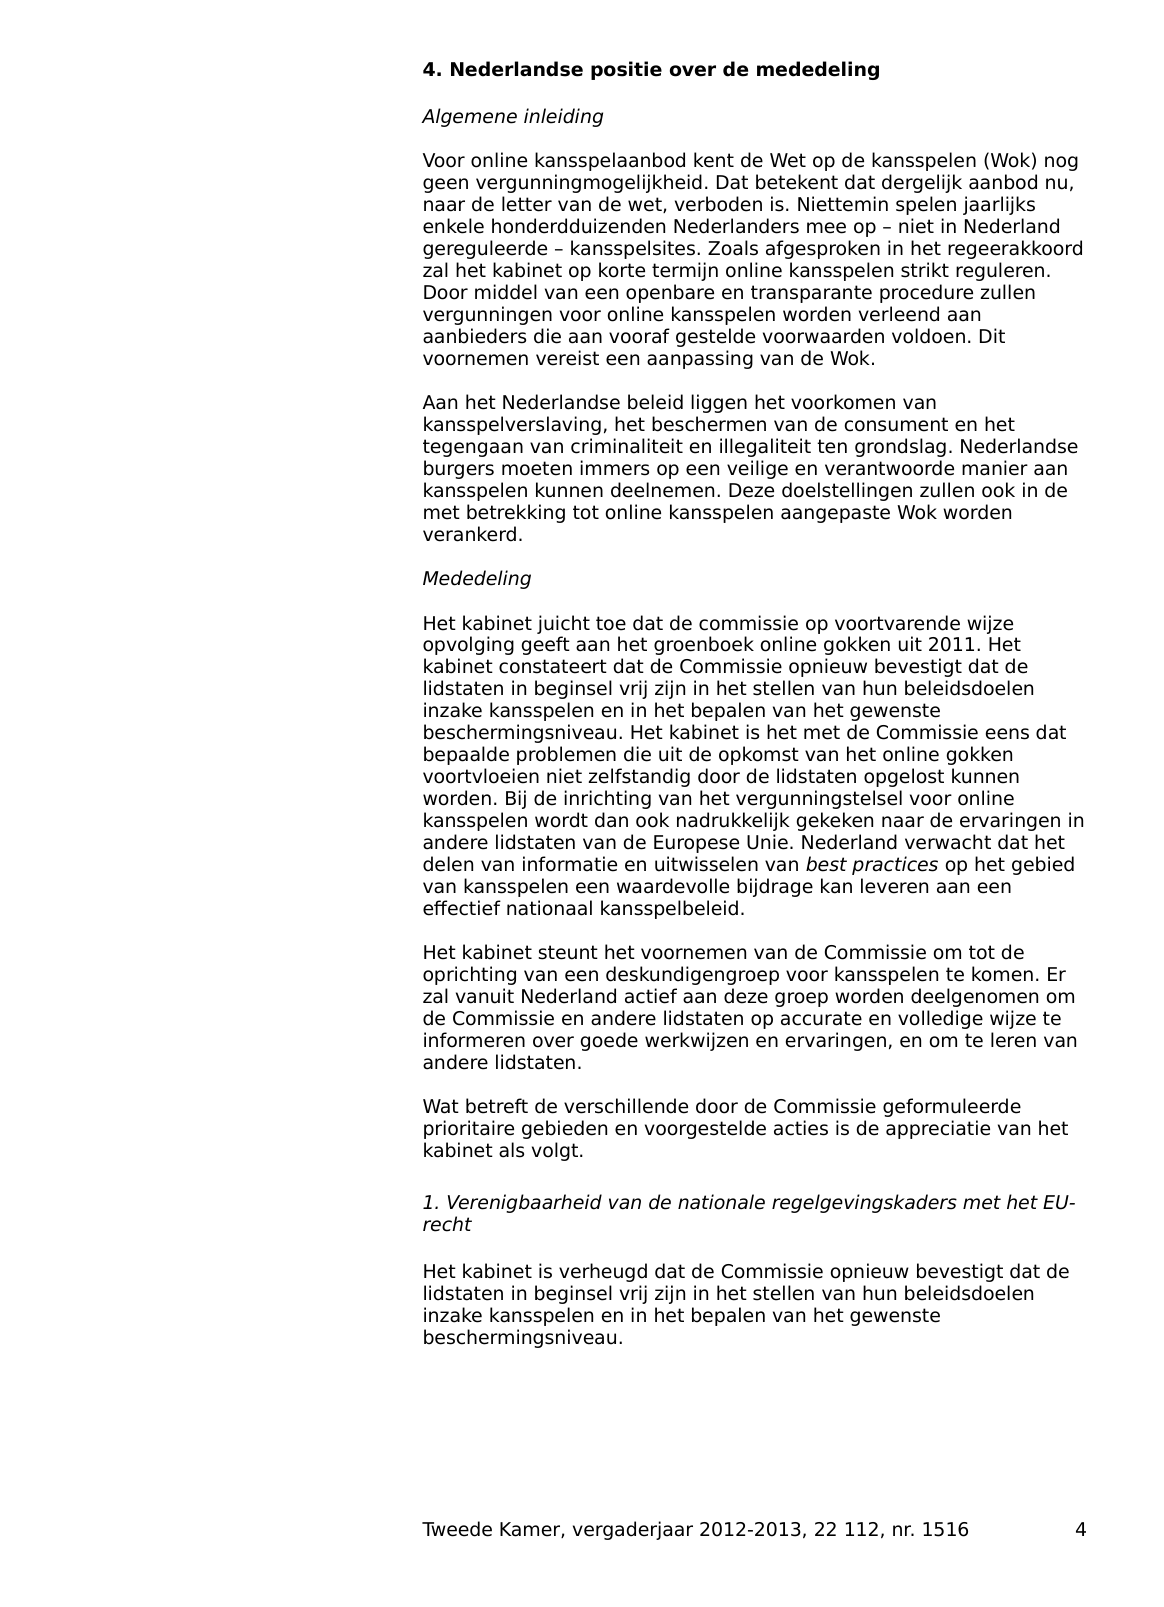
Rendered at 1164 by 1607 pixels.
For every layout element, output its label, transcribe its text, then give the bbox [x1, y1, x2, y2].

subtitle Mededeling [422, 568, 1087, 590]
text Het kabinet is verheugd dat de Commissie opnieuw bevestigt dat de lidstaten in beginsel vrij zijn in het stellen van hun beleidsdoelen inzake kansspelen en in het bepalen van het gewenste beschermingsniveau. [422, 1261, 1087, 1349]
subtitle 1. Verenigbaarheid van de nationale regelgevingskaders met het EU-recht [422, 1192, 1087, 1236]
text Voor online kansspelaanbod kent de Wet op de kansspelen (Wok) nog geen vergunningmogelijkheid. Dat betekent dat dergelijk aanbod nu, naar de letter van de wet, verboden is. Niettemin spelen jaarlijks enkele honderdduizenden Nederlanders mee op – niet in Nederland gereguleerde – kansspelsites. Zoals afgesproken in het regeerakkoord zal het kabinet op korte termijn online kansspelen strikt reguleren. Door middel van een openbare en transparante procedure zullen vergunningen voor online kansspelen worden verleend aan aanbieders die aan vooraf gestelde voorwaarden voldoen. Dit voornemen vereist een aanpassing van de Wok. [422, 150, 1087, 370]
text Het kabinet steunt het voornemen van de Commissie om tot de oprichting van een deskundigengroep voor kansspelen te komen. Er zal vanuit Nederland actief aan deze groep worden deelgenomen om de Commissie en andere lidstaten op accurate en volledige wijze te informeren over goede werkwijzen en ervaringen, en om te leren van andere lidstaten. [422, 942, 1087, 1074]
subtitle 4. Nederlandse positie over de mededeling [422, 59, 1087, 81]
text Wat betreft de verschillende door de Commissie geformuleerde prioritaire gebieden en voorgestelde acties is de appreciatie van het kabinet als volgt. [422, 1096, 1087, 1162]
subtitle Algemene inleiding [422, 106, 1087, 128]
text Het kabinet juicht toe dat de commissie op voortvarende wijze opvolging geeft aan het groenboek online gokken uit 2011. Het kabinet constateert dat de Commissie opnieuw bevestigt dat de lidstaten in beginsel vrij zijn in het stellen van hun beleidsdoelen inzake kansspelen en in het bepalen van het gewenste beschermingsniveau. Het kabinet is het met de Commissie eens dat bepaalde problemen die uit de opkomst van het online gokken voortvloeien niet zelfstandig door de lidstaten opgelost kunnen worden. Bij de inrichting van het vergunningstelsel voor online kansspelen wordt dan ook nadrukkelijk gekeken naar de ervaringen in andere lidstaten van de Europese Unie. Nederland verwacht dat het delen van informatie en uitwisselen van best practices op het gebied van kansspelen een waardevolle bijdrage kan leveren aan een effectief nationaal kansspelbeleid. [422, 612, 1087, 920]
text Aan het Nederlandse beleid liggen het voorkomen van kansspelverslaving, het beschermen van de consument en het tegengaan van criminaliteit en illegaliteit ten grondslag. Nederlandse burgers moeten immers op een veilige en verantwoorde manier aan kansspelen kunnen deelnemen. Deze doelstellingen zullen ook in de met betrekking tot online kansspelen aangepaste Wok worden verankerd. [422, 392, 1087, 546]
